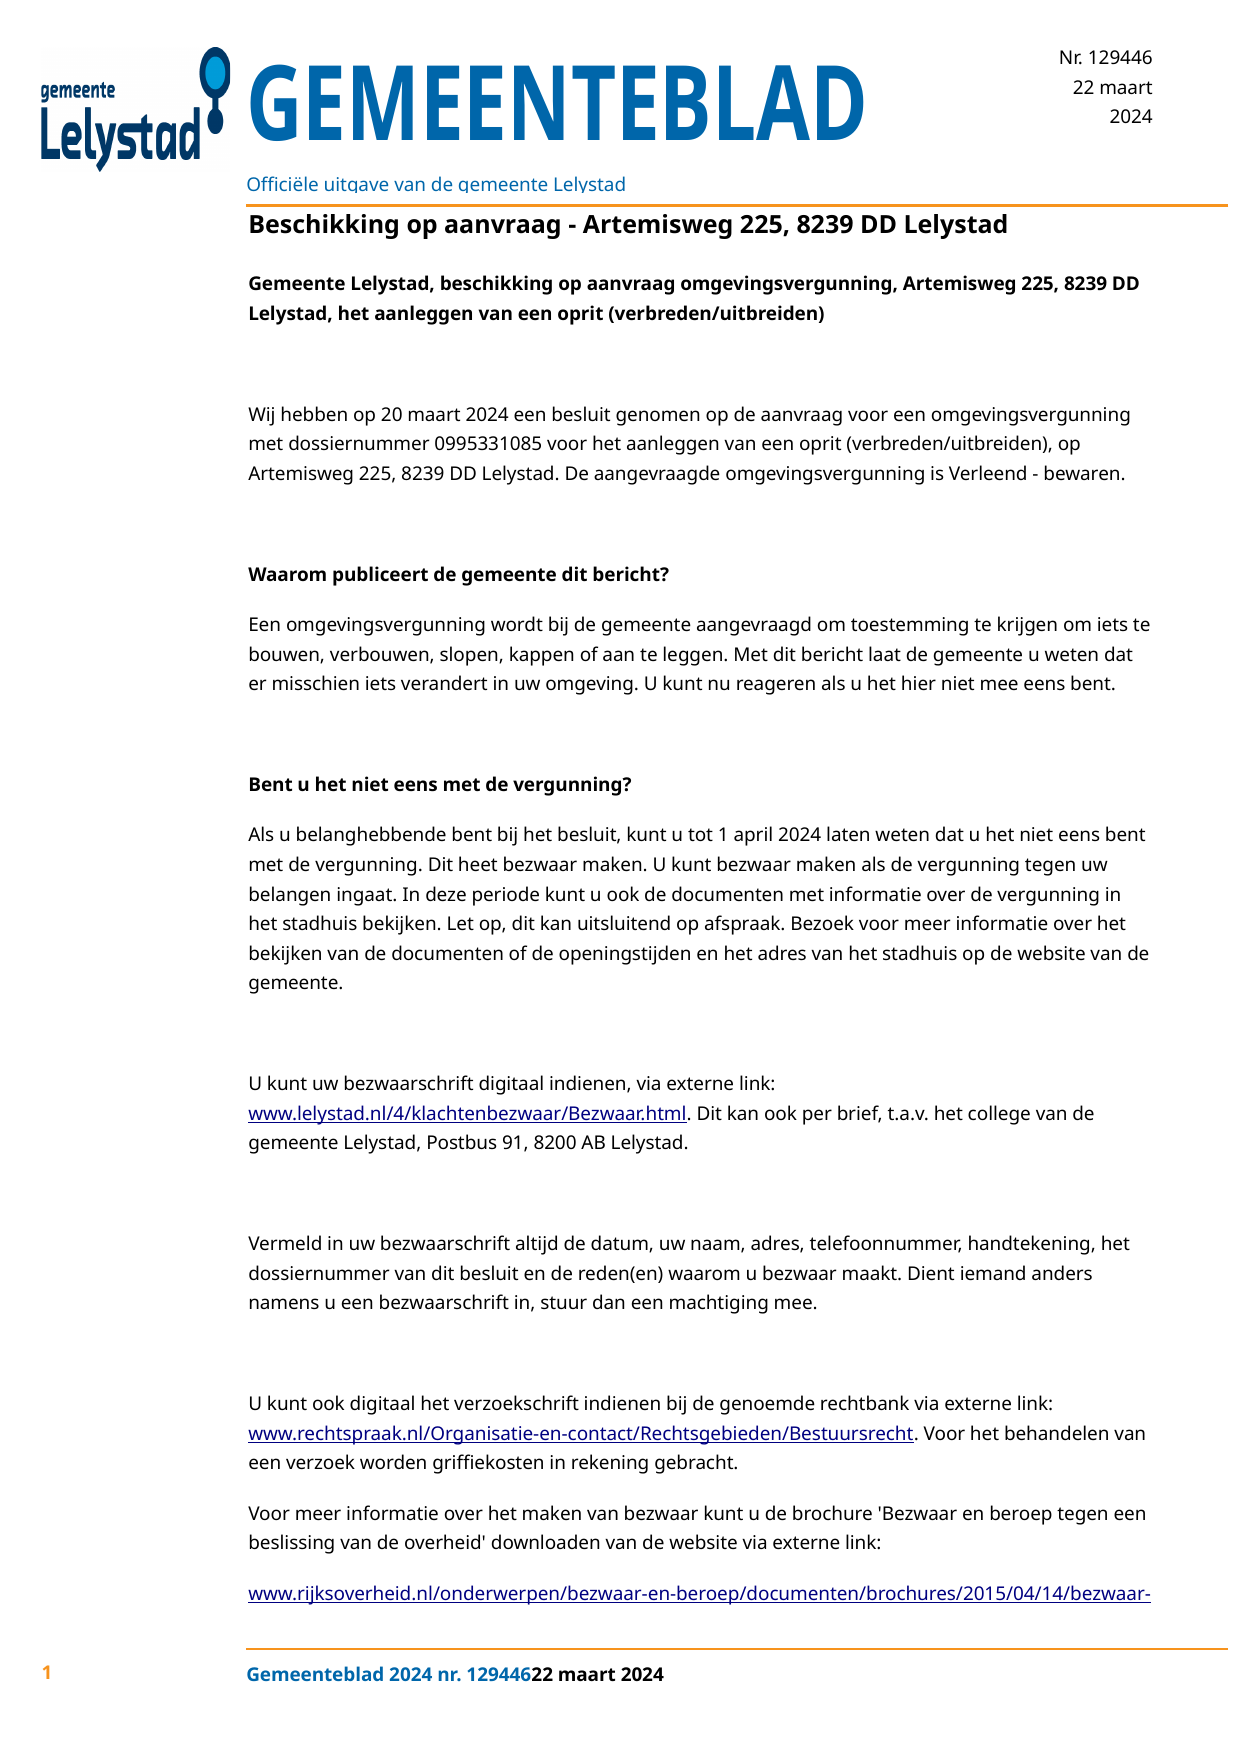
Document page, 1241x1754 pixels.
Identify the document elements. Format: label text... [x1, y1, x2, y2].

text Vermeld in uw bezwaarschrift altijd de datum, uw naam, adres, telefoonnummer, handtekening, het dossiernummer van dit besluit en de reden(en) waarom u bezwaar maakt. Dient iemand anders namens u een bezwaarschrift in, stuur dan een machtiging mee. [248, 1230, 1152, 1315]
text www.rijksoverheid.nl/onderwerpen/bezwaar-en-beroep/documenten/brochures/2015/04/14/bezwaar- [248, 1580, 1152, 1606]
text Beschikking op aanvraag - Artemisweg 225, 8239 DD Lelystad [248, 207, 1152, 241]
text Bent u het niet eens met de vergunning? [248, 771, 1152, 797]
picture [41, 47, 231, 172]
text Voor meer informatie over het maken van bezwaar kunt u de brochure 'Bezwaar en beroep tegen een beslissing van de overheid' downloaden van de website via externe link: [248, 1500, 1152, 1555]
text Waarom publiceert de gemeente dit bericht? [248, 561, 1152, 586]
text Een omgevingsvergunning wordt bij de gemeente aangevraagd om toestemming te krijgen om iets te bouwen, verbouwen, slopen, kappen of aan te leggen. Met dit bericht laat de gemeente u weten dat er misschien iets verandert in uw omgeving. U kunt nu reageren als u het hier niet mee eens bent. [248, 611, 1152, 696]
text U kunt uw bezwaarschrift digitaal indienen, via externe link: www.lelystad.nl/4/klachtenbezwaar/Bezwaar.html. Dit kan ook per brief, t.a.v. het college van de gemeente Lelystad, Postbus 91, 8200 AB Lelystad. [248, 1070, 1152, 1155]
text Wij hebben op 20 maart 2024 een besluit genomen op de aanvraag voor een omgevingsvergunning met dossiernummer 0995331085 voor het aanleggen van een oprit (verbreden/uitbreiden), op Artemisweg 225, 8239 DD Lelystad. De aangevraagde omgevingsvergunning is Verleend - bewaren. [248, 401, 1152, 486]
text Gemeente Lelystad, beschikking op aanvraag omgevingsvergunning, Artemisweg 225, 8239 DD Lelystad, het aanleggen van een oprit (verbreden/uitbreiden) [248, 270, 1152, 326]
text U kunt ook digitaal het verzoekschrift indienen bij de genoemde rechtbank via externe link: www.rechtspraak.nl/Organisatie-en-contact/Rechtsgebieden/Bestuursrecht. Voor het behandelen van een verzoek worden griffiekosten in rekening gebracht. [248, 1390, 1152, 1475]
text Als u belanghebbende bent bij het besluit, kunt u tot 1 april 2024 laten weten dat u het niet eens bent met de vergunning. Dit heet bezwaar maken. U kunt bezwaar maken als de vergunning tegen uw belangen ingaat. In deze periode kunt u ook de documenten met informatie over de vergunning in het stadhuis bekijken. Let op, dit kan uitsluitend op afspraak. Bezoek voor meer informatie over het bekijken van de documenten of de openingstijden en het adres van het stadhuis op de website van de gemeente. [248, 822, 1152, 995]
